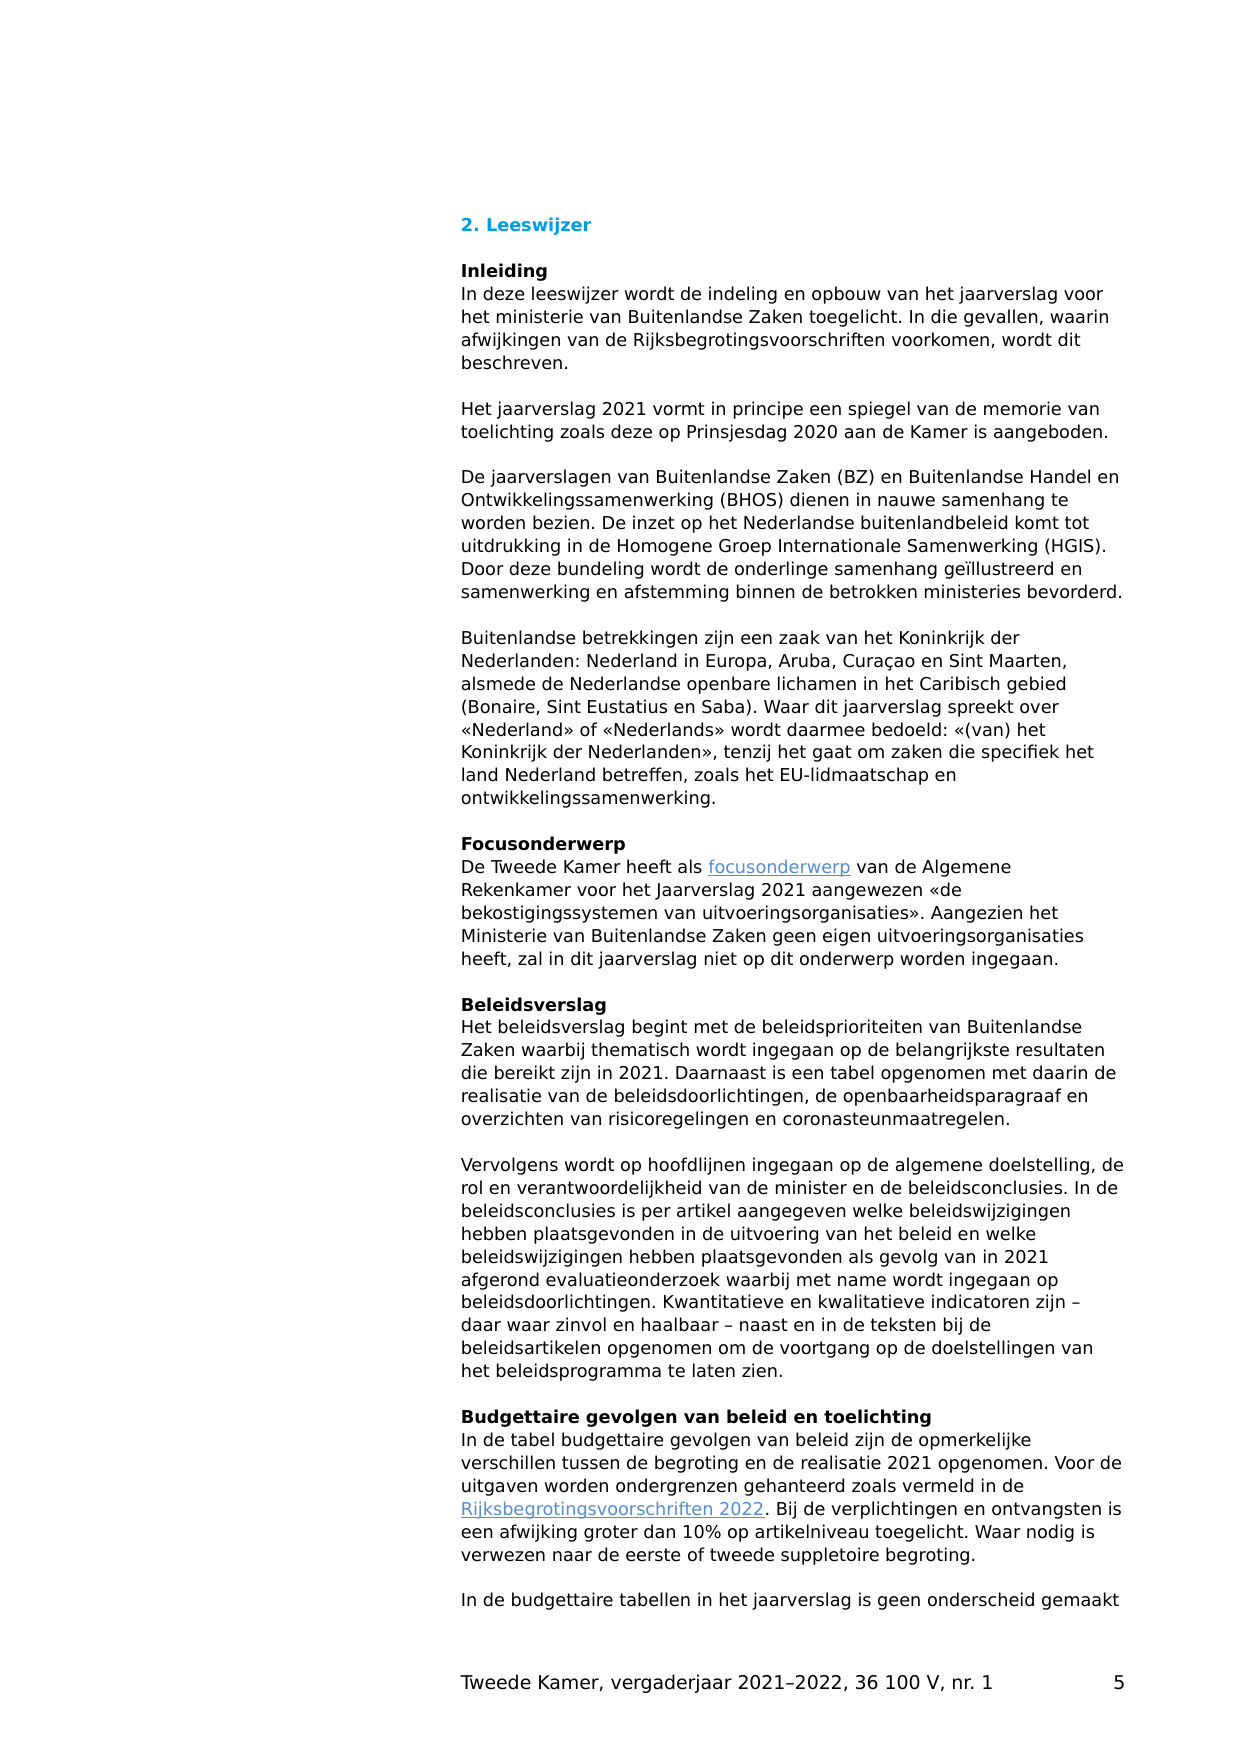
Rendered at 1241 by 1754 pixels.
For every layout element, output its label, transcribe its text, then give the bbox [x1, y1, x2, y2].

text Focusonderwerp De Tweede Kamer heeft als focusonderwerp van de Algemene Rekenkamer voor het Jaarverslag 2021 aangewezen «de bekostigingssystemen van uitvoeringsorganisaties». Aangezien het Ministerie van Buitenlandse Zaken geen eigen uitvoeringsorganisaties heeft, zal in dit jaarverslag niet op dit onderwerp worden ingegaan. [461, 832, 1125, 970]
text Buitenlandse betrekkingen zijn een zaak van het Koninkrijk der Nederlanden: Nederland in Europa, Aruba, Curaçao en Sint Maarten, alsmede de Nederlandse openbare lichamen in het Caribisch gebied (Bonaire, Sint Eustatius en Saba). Waar dit jaarverslag spreekt over «Nederland» of «Nederlands» wordt daarmee bedoeld: «(van) het Koninkrijk der Nederlanden», tenzij het gaat om zaken die specifiek het land Nederland betreffen, zoals het EU-lidmaatschap en ontwikkelingssamenwerking. [461, 626, 1125, 809]
text Het jaarverslag 2021 vormt in principe een spiegel van de memorie van toelichting zoals deze op Prinsjesdag 2020 aan de Kamer is aangeboden. [461, 397, 1125, 443]
text In de budgettaire tabellen in het jaarverslag is geen onderscheid gemaakt [461, 1588, 1125, 1611]
text Inleiding In deze leeswijzer wordt de indeling en opbouw van het jaarverslag voor het ministerie van Buitenlandse Zaken toegelicht. In die gevallen, waarin afwijkingen van de Rijksbegrotingsvoorschriften voorkomen, wordt dit beschreven. [461, 259, 1125, 374]
text De jaarverslagen van Buitenlandse Zaken (BZ) en Buitenlandse Handel en Ontwikkelingssamenwerking (BHOS) dienen in nauwe samenhang te worden bezien. De inzet op het Nederlandse buitenlandbeleid komt tot uitdrukking in de Homogene Groep Internationale Samenwerking (HGIS). Door deze bundeling wordt de onderlinge samenhang geïllustreerd en samenwerking en afstemming binnen de betrokken ministeries bevorderd. [461, 466, 1125, 603]
title 2. Leeswijzer [461, 213, 1125, 236]
text Vervolgens wordt op hoofdlijnen ingegaan op de algemene doelstelling, de rol en verantwoordelijkheid van de minister en de beleidsconclusies. In de beleidsconclusies is per artikel aangegeven welke beleidswijzigingen hebben plaatsgevonden in de uitvoering van het beleid en welke beleidswijzigingen hebben plaatsgevonden als gevolg van in 2021 afgerond evaluatieonderzoek waarbij met name wordt ingegaan op beleidsdoorlichtingen. Kwantitatieve en kwalitatieve indicatoren zijn – daar waar zinvol en haalbaar – naast en in de teksten bij de beleidsartikelen opgenomen om de voortgang op de doelstellingen van het beleidsprogramma te laten zien. [461, 1153, 1125, 1382]
text Budgettaire gevolgen van beleid en toelichting In de tabel budgettaire gevolgen van beleid zijn de opmerkelijke verschillen tussen de begroting en de realisatie 2021 opgenomen. Voor de uitgaven worden ondergrenzen gehanteerd zoals vermeld in de Rijksbegrotingsvoorschriften 2022. Bij de verplichtingen en ontvangsten is een afwijking groter dan 10% op artikelniveau toegelicht. Waar nodig is verwezen naar de eerste of tweede suppletoire begroting. [461, 1405, 1125, 1566]
text Beleidsverslag Het beleidsverslag begint met de beleidsprioriteiten van Buitenlandse Zaken waarbij thematisch wordt ingegaan op de belangrijkste resultaten die bereikt zijn in 2021. Daarnaast is een tabel opgenomen met daarin de realisatie van de beleidsdoorlichtingen, de openbaarheidsparagraaf en overzichten van risicoregelingen en coronasteunmaatregelen. [461, 993, 1125, 1130]
